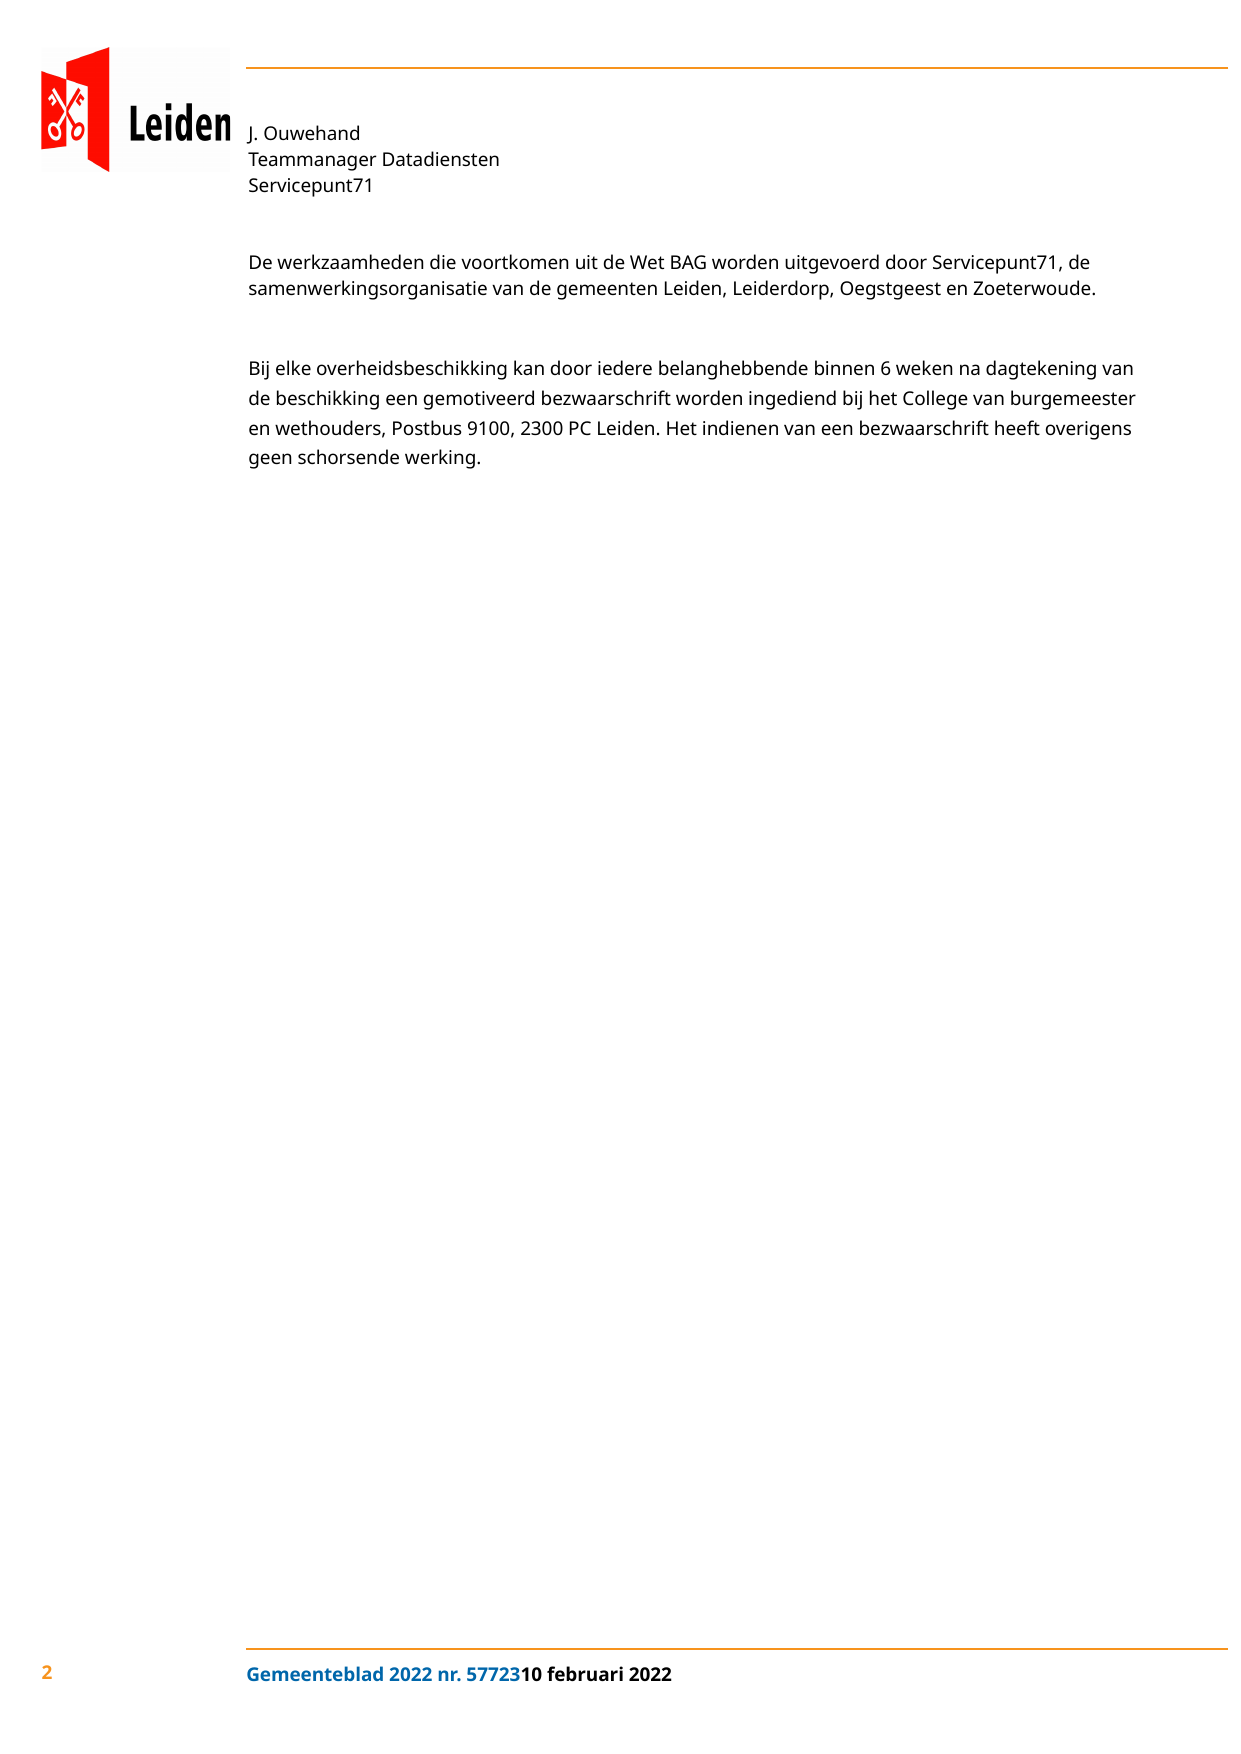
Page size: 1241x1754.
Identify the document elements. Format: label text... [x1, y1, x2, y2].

text De werkzaamheden die voortkomen uit de Wet BAG worden uitgevoerd door Servicepunt71, de samenwerkingsorganisatie van de gemeenten Leiden, Leiderdorp, Oegstgeest en Zoeterwoude. [248, 249, 1152, 301]
text Teammanager Datadiensten [248, 146, 1152, 172]
picture [41, 47, 231, 172]
text Servicepunt71 [248, 172, 1152, 198]
text J. Ouwehand [248, 121, 1152, 146]
text Bij elke overheidsbeschikking kan door iedere belanghebbende binnen 6 weken na dagtekening van de beschikking een gemotiveerd bezwaarschrift worden ingediend bij het College van burgemeester en wethouders, Postbus 9100, 2300 PC Leiden. Het indienen van een bezwaarschrift heeft overigens geen schorsende werking. [248, 356, 1152, 470]
